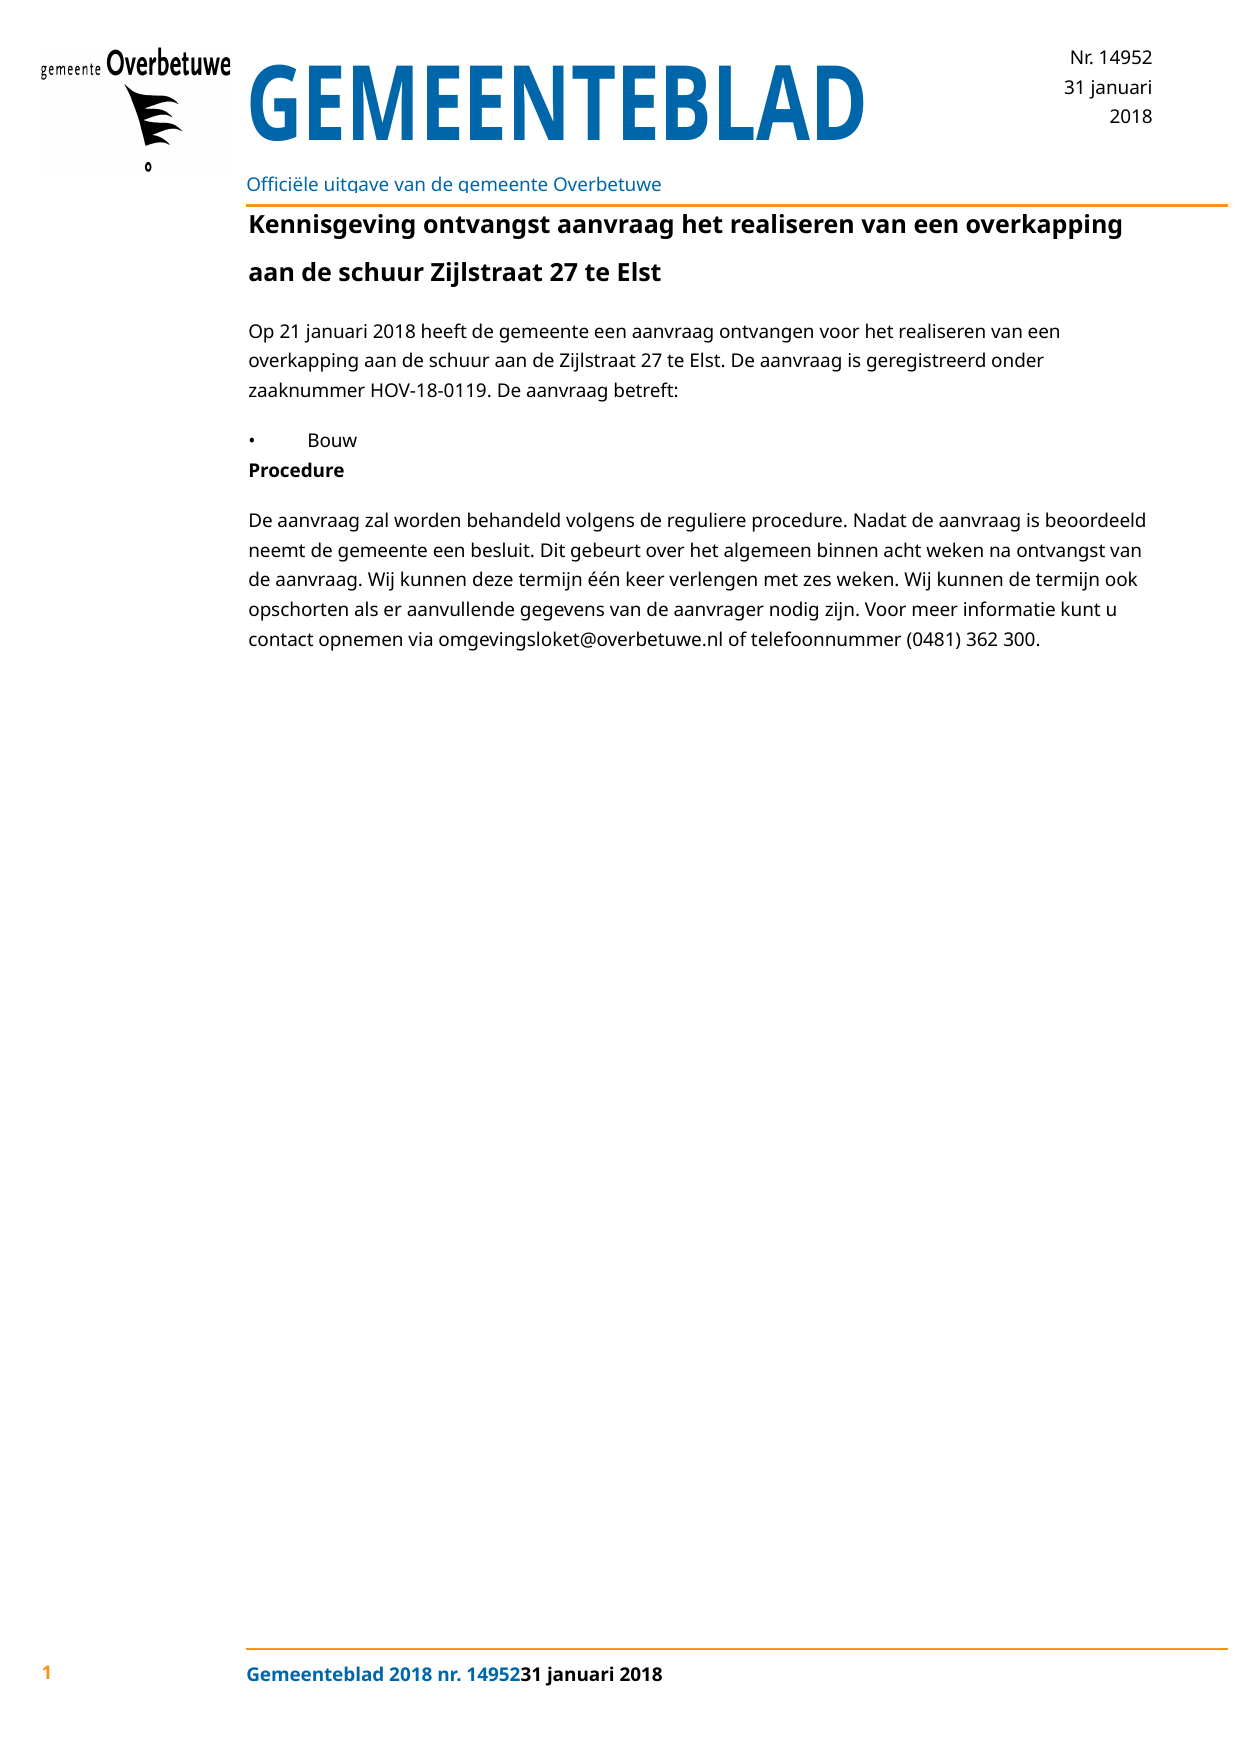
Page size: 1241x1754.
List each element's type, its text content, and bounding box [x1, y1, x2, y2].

picture [41, 47, 231, 172]
list Bouw [248, 427, 1152, 453]
text De aanvraag zal worden behandeld volgens de reguliere procedure. Nadat de aanvraag is beoordeeld neemt de gemeente een besluit. Dit gebeurt over het algemeen binnen acht weken na ontvangst van de aanvraag. Wij kunnen deze termijn één keer verlengen met zes weken. Wij kunnen de termijn ook opschorten als er aanvullende gegevens van de aanvrager nodig zijn. Voor meer informatie kunt u contact opnemen via omgevingsloket@overbetuwe.nl of telefoonnummer (0481) 362 300. [248, 507, 1152, 652]
text Kennisgeving ontvangst aanvraag het realiseren van een overkapping aan de schuur Zijlstraat 27 te Elst [248, 207, 1152, 288]
text Procedure [248, 457, 1152, 483]
text Op 21 januari 2018 heeft de gemeente een aanvraag ontvangen voor het realiseren van een overkapping aan de schuur aan de Zijlstraat 27 te Elst. De aanvraag is geregistreerd onder zaaknummer HOV-18-0119. De aanvraag betreft: [248, 318, 1152, 403]
